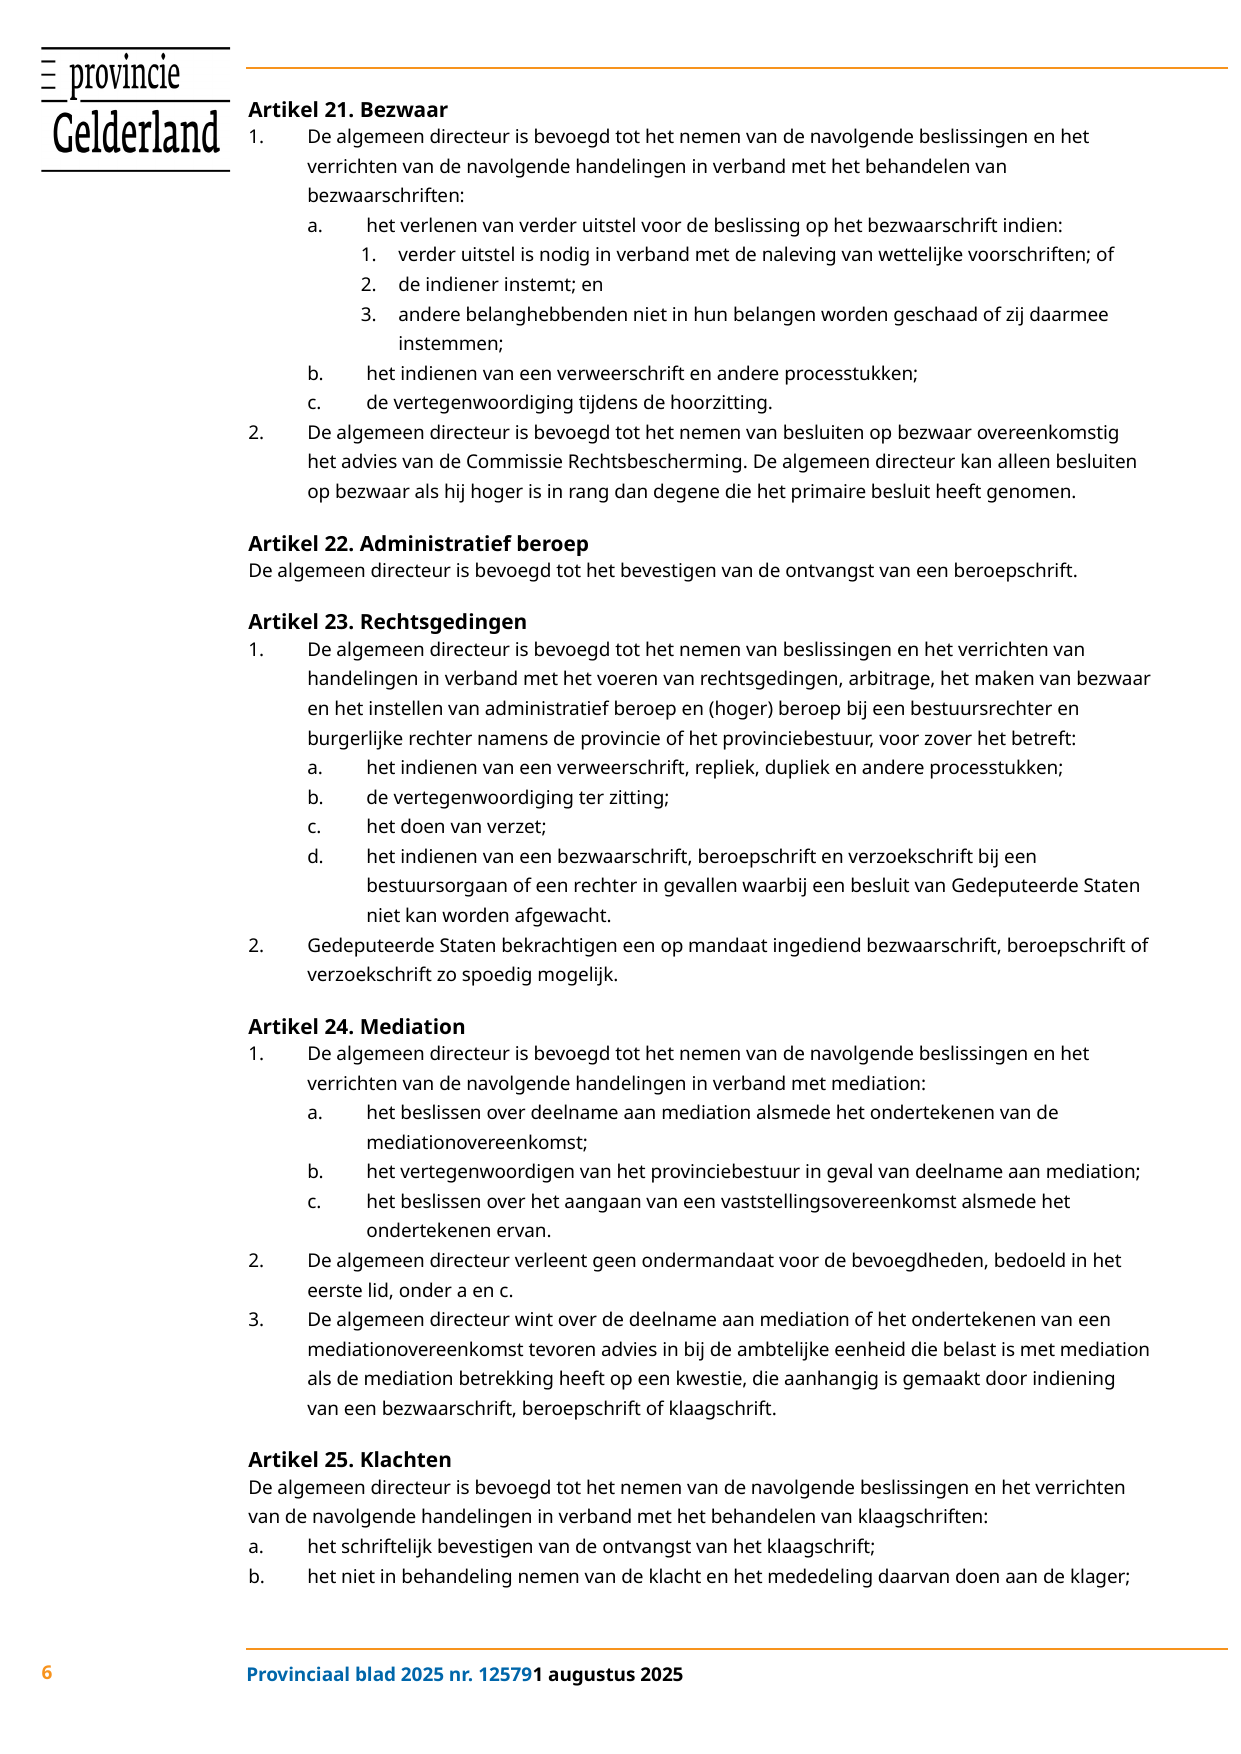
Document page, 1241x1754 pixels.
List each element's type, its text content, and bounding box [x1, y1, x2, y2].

list De algemeen directeur wint over de deelname aan mediation of het ondertekenen van een mediationovereenkomst tevoren advies in bij de ambtelijke eenheid die belast is met mediation als de mediation betrekking heeft op een kwestie, die aanhangig is gemaakt door indiening van een bezwaarschrift, beroepschrift of klaagschrift. [248, 1306, 1152, 1421]
list De algemeen directeur is bevoegd tot het nemen van beslissingen en het verrichten van handelingen in verband met het voeren van rechtsgedingen, arbitrage, het maken van bezwaar en het instellen van administratief beroep en (hoger) beroep bij een bestuursrechter en burgerlijke rechter namens de provincie of het provinciebestuur, voor zover het betreft: [248, 636, 1152, 750]
list het vertegenwoordigen van het provinciebestuur in geval van deelname aan mediation; [307, 1158, 1152, 1184]
text Artikel 21. Bezwaar [248, 95, 1152, 123]
list het doen van verzet; [307, 813, 1152, 839]
list het indienen van een verweerschrift, repliek, dupliek en andere processtukken; [307, 754, 1152, 780]
text Artikel 25. Klachten [248, 1446, 1152, 1474]
list De algemeen directeur is bevoegd tot het nemen van de navolgende beslissingen en het verrichten van de navolgende handelingen in verband met het behandelen van bezwaarschriften: [248, 123, 1152, 208]
list het indienen van een verweerschrift en andere processtukken; [307, 360, 1152, 386]
list De algemeen directeur is bevoegd tot het nemen van besluiten op bezwaar overeenkomstig het advies van de Commissie Rechtsbescherming. De algemeen directeur kan alleen besluiten op bezwaar als hij hoger is in rang dan degene die het primaire besluit heeft genomen. [248, 419, 1152, 504]
list De algemeen directeur is bevoegd tot het nemen van de navolgende beslissingen en het verrichten van de navolgende handelingen in verband met mediation: [248, 1040, 1152, 1096]
list het indienen van een bezwaarschrift, beroepschrift en verzoekschrift bij een bestuursorgaan of een rechter in gevallen waarbij een besluit van Gedeputeerde Staten niet kan worden afgewacht. [307, 843, 1152, 928]
list De algemeen directeur verleent geen ondermandaat voor de bevoegdheden, bedoeld in het eerste lid, onder a en c. [248, 1247, 1152, 1303]
list andere belanghebbenden niet in hun belangen worden geschaad of zij daarmee instemmen; [361, 301, 1152, 356]
list de indiener instemt; en [361, 271, 1152, 297]
list het niet in behandeling nemen van de klacht en het mededeling daarvan doen aan de klager; [248, 1563, 1152, 1588]
list het verlenen van verder uitstel voor de beslissing op het bezwaarschrift indien: [307, 212, 1152, 238]
text Artikel 22. Administratief beroep [248, 529, 1152, 557]
list verder uitstel is nodig in verband met de naleving van wettelijke voorschriften; of [361, 242, 1152, 267]
text Artikel 24. Mediation [248, 1012, 1152, 1040]
list het schriftelijk bevestigen van de ontvangst van het klaagschrift; [248, 1533, 1152, 1559]
text De algemeen directeur is bevoegd tot het nemen van de navolgende beslissingen en het verrichten van de navolgende handelingen in verband met het behandelen van klaagschriften: [248, 1474, 1152, 1529]
text De algemeen directeur is bevoegd tot het bevestigen van de ontvangst van een beroepschrift. [248, 557, 1152, 583]
list het beslissen over het aangaan van een vaststellingsovereenkomst alsmede het ondertekenen ervan. [307, 1188, 1152, 1243]
list de vertegenwoordiging tijdens de hoorzitting. [307, 389, 1152, 415]
list de vertegenwoordiging ter zitting; [307, 784, 1152, 809]
list het beslissen over deelname aan mediation alsmede het ondertekenen van de mediationovereenkomst; [307, 1099, 1152, 1155]
list Gedeputeerde Staten bekrachtigen een op mandaat ingediend bezwaarschrift, beroepschrift of verzoekschrift zo spoedig mogelijk. [248, 932, 1152, 987]
text Artikel 23. Rechtsgedingen [248, 607, 1152, 636]
picture [41, 47, 231, 172]
